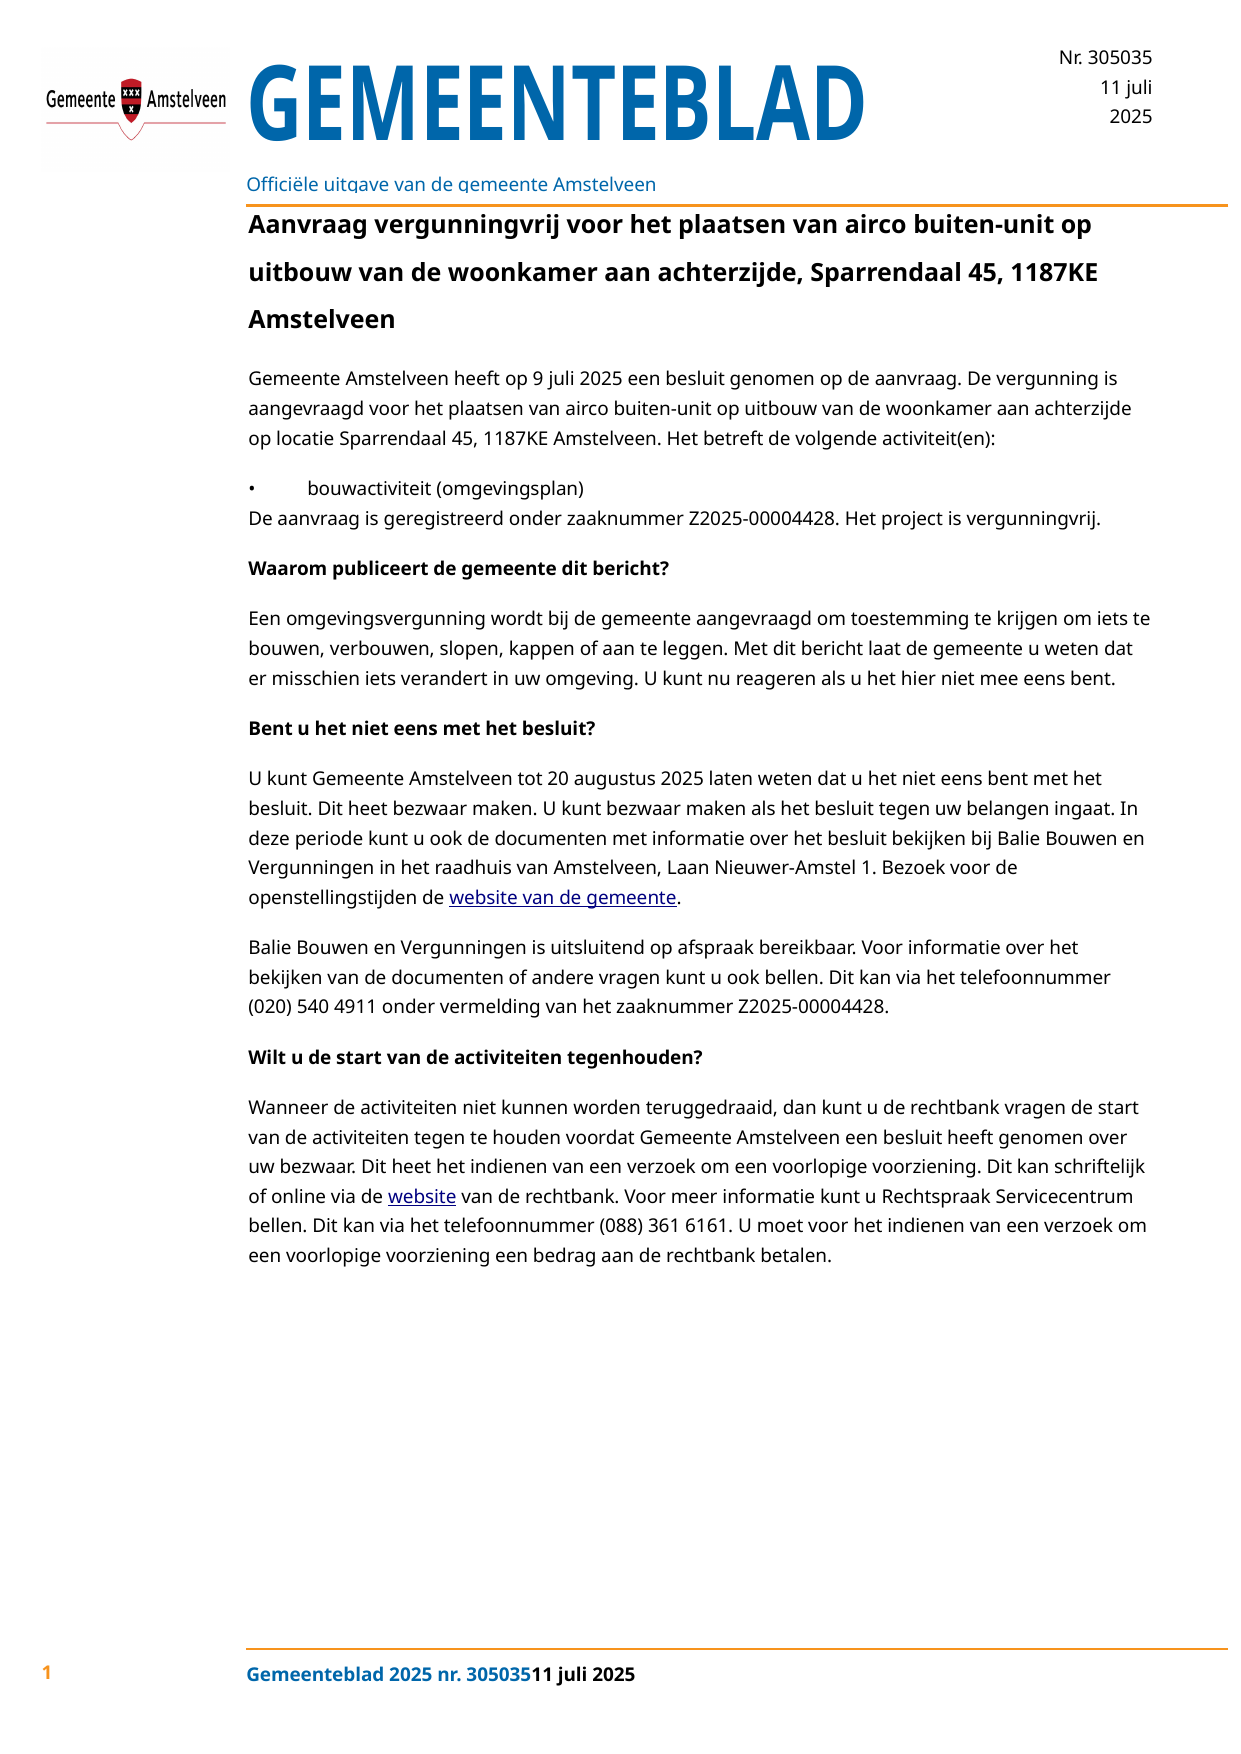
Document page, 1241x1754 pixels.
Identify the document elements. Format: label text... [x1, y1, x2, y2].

text Wanneer de activiteiten niet kunnen worden teruggedraaid, dan kunt u de rechtbank vragen de start van de activiteiten tegen te houden voordat Gemeente Amstelveen een besluit heeft genomen over uw bezwaar. Dit heet het indienen van een verzoek om een voorlopige voorziening. Dit kan schriftelijk of online via de website van de rechtbank. Voor meer informatie kunt u Rechtspraak Servicecentrum bellen. Dit kan via het telefoonnummer (088) 361 6161. U moet voor het indienen van een verzoek om een voorlopige voorziening een bedrag aan de rechtbank betalen. [248, 1094, 1152, 1268]
text U kunt Gemeente Amstelveen tot 20 augustus 2025 laten weten dat u het niet eens bent met het besluit. Dit heet bezwaar maken. U kunt bezwaar maken als het besluit tegen uw belangen ingaat. In deze periode kunt u ook de documenten met informatie over het besluit bekijken bij Balie Bouwen en Vergunningen in het raadhuis van Amstelveen, Laan Nieuwer-Amstel 1. Bezoek voor de openstellingstijden de website van de gemeente. [248, 766, 1152, 909]
picture [41, 47, 231, 172]
text Bent u het niet eens met het besluit? [248, 715, 1152, 741]
text Balie Bouwen en Vergunningen is uitsluitend op afspraak bereikbaar. Voor informatie over het bekijken van de documenten of andere vragen kunt u ook bellen. Dit kan via het telefoonnummer (020) 540 4911 onder vermelding van het zaaknummer Z2025-00004428. [248, 934, 1152, 1019]
text De aanvraag is geregistreerd onder zaaknummer Z2025-00004428. Het project is vergunningvrij. [248, 505, 1152, 530]
text Een omgevingsvergunning wordt bij de gemeente aangevraagd om toestemming te krijgen om iets te bouwen, verbouwen, slopen, kappen of aan te leggen. Met dit bericht laat de gemeente u weten dat er misschien iets verandert in uw omgeving. U kunt nu reageren als u het hier niet mee eens bent. [248, 606, 1152, 690]
text Gemeente Amstelveen heeft op 9 juli 2025 een besluit genomen op de aanvraag. De vergunning is aangevraagd voor het plaatsen van airco buiten-unit op uitbouw van de woonkamer aan achterzijde op locatie Sparrendaal 45, 1187KE Amstelveen. Het betreft de volgende activiteit(en): [248, 366, 1152, 450]
text Wilt u de start van de activiteiten tegenhouden? [248, 1044, 1152, 1069]
text Aanvraag vergunningvrij voor het plaatsen van airco buiten-unit op uitbouw van de woonkamer aan achterzijde, Sparrendaal 45, 1187KE Amstelveen [248, 207, 1152, 336]
list bouwactiviteit (omgevingsplan) [248, 475, 1152, 501]
text Waarom publiceert de gemeente dit bericht? [248, 555, 1152, 581]
